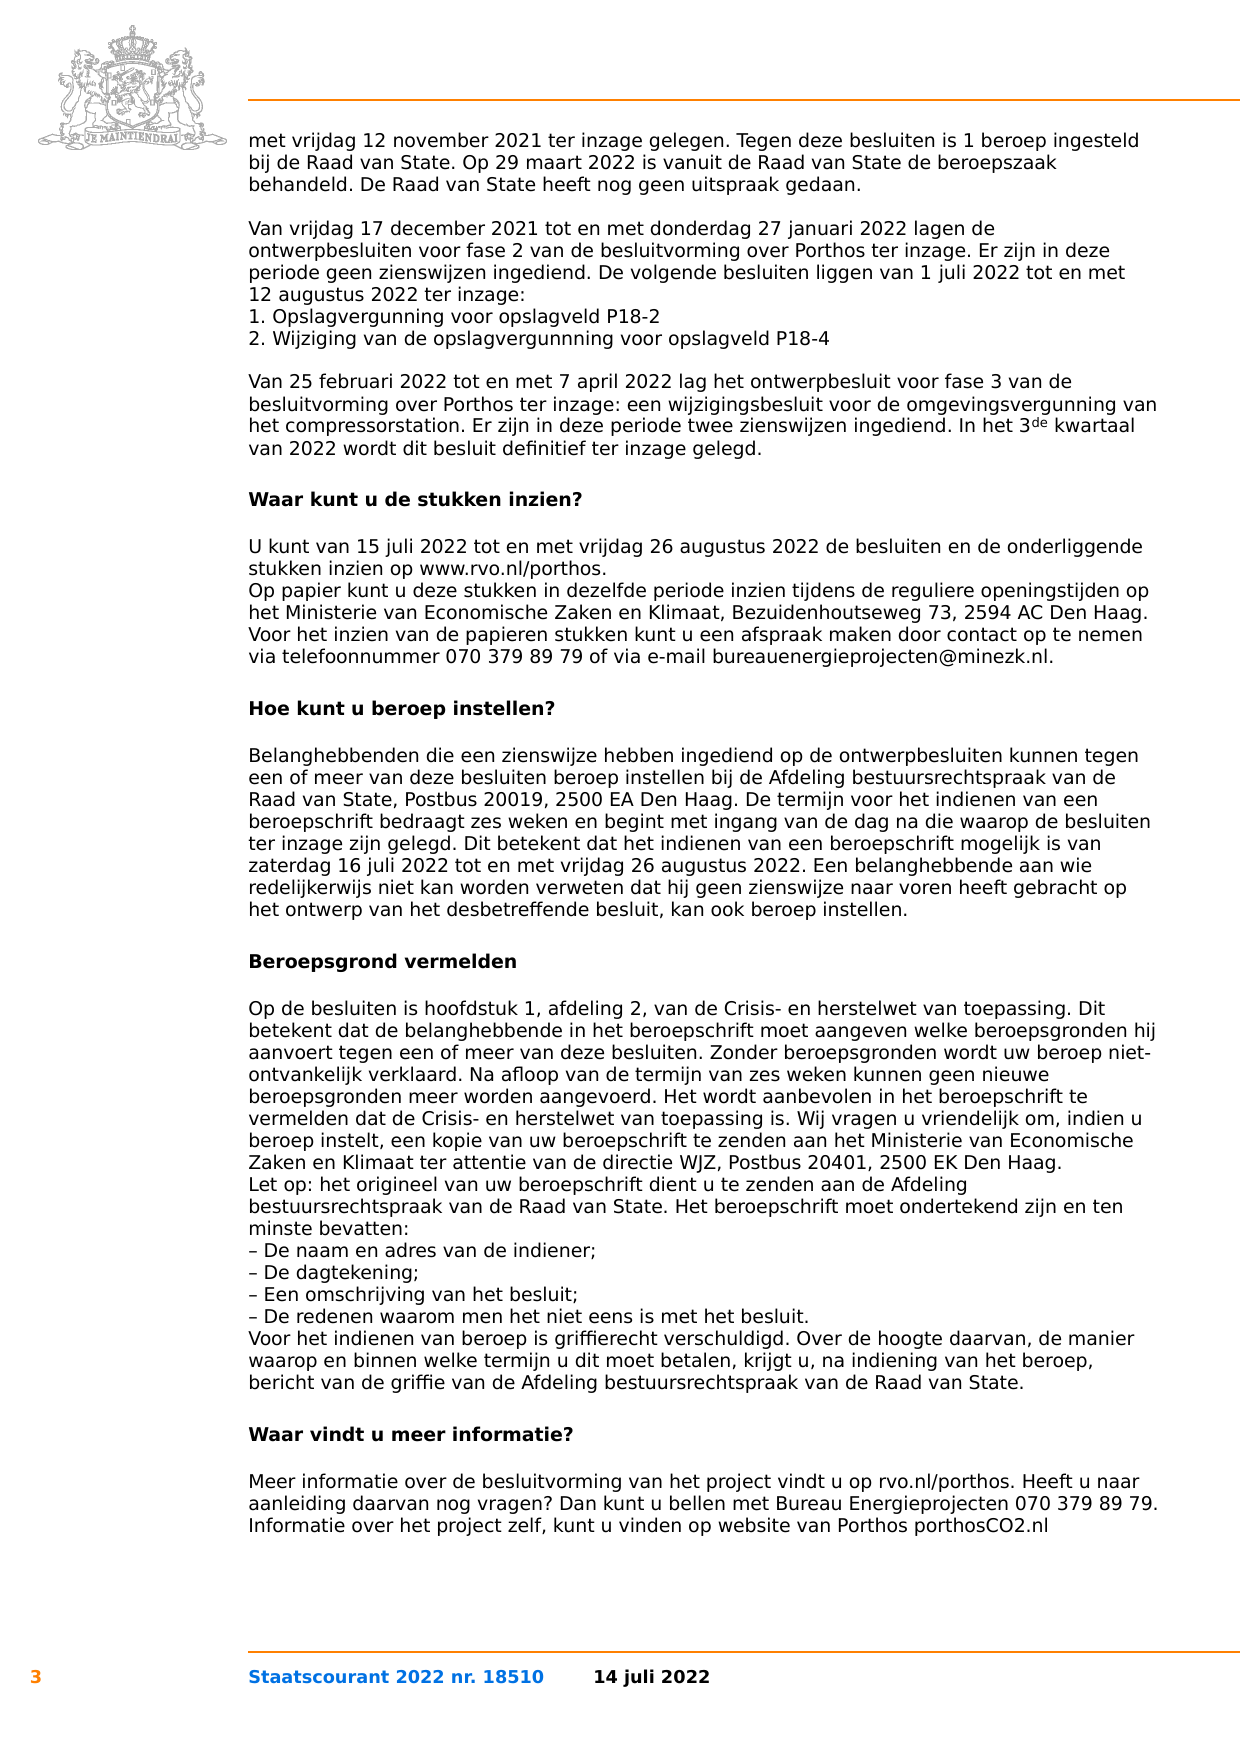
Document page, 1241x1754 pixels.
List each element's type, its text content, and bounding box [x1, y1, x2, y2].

text Meer informatie over de besluitvorming van het project vindt u op rvo.nl/porthos. Heeft u naar aanleiding daarvan nog vragen? Dan kunt u bellen met Bureau Energieprojecten 070 379 89 79. [248, 1471, 1163, 1514]
text – De redenen waarom men het niet eens is met het besluit. [248, 1306, 1163, 1328]
text Van vrijdag 17 december 2021 tot en met donderdag 27 januari 2022 lagen de ontwerpbesluiten voor fase 2 van de besluitvorming over Porthos ter inzage. Er zijn in deze periode geen zienswijzen ingediend. De volgende besluiten liggen van 1 juli 2022 tot en met 12 augustus 2022 ter inzage: [248, 218, 1163, 306]
text 2. Wijziging van de opslagvergunnning voor opslagveld P18-4 [248, 328, 1163, 349]
text Voor het indienen van beroep is griffierecht verschuldigd. Over de hoogte daarvan, de manier waarop en binnen welke termijn u dit moet betalen, krijgt u, na indiening van het beroep, bericht van de griffie van de Afdeling bestuursrechtspraak van de Raad van State. [248, 1328, 1163, 1394]
subtitle Beroepsgrond vermelden [248, 951, 1163, 973]
text Informatie over het project zelf, kunt u vinden op website van Porthos porthosCO2.nl [248, 1514, 1163, 1537]
text Op papier kunt u deze stukken in dezelfde periode inzien tijdens de reguliere openingstijden op het Ministerie van Economische Zaken en Klimaat, Bezuidenhoutseweg 73, 2594 AC Den Haag. Voor het inzien van de papieren stukken kunt u een afspraak maken door contact op te nemen via telefoonnummer 070 379 89 79 of via e-mail bureauenergieprojecten@minezk.nl. [248, 580, 1163, 668]
text Op de besluiten is hoofdstuk 1, afdeling 2, van de Crisis- en herstelwet van toepassing. Dit betekent dat de belanghebbende in het beroepschrift moet aangeven welke beroepsgronden hij aanvoert tegen een of meer van deze besluiten. Zonder beroepsgronden wordt uw beroep niet-ontvankelijk verklaard. Na afloop van de termijn van zes weken kunnen geen nieuwe beroepsgronden meer worden aangevoerd. Het wordt aanbevolen in het beroepschrift te vermelden dat de Crisis- en herstelwet van toepassing is. Wij vragen u vriendelijk om, indien u beroep instelt, een kopie van uw beroepschrift te zenden aan het Ministerie van Economische Zaken en Klimaat ter attentie van de directie WJZ, Postbus 20401, 2500 EK Den Haag. [248, 998, 1163, 1174]
text 1. Opslagvergunning voor opslagveld P18-2 [248, 306, 1163, 328]
subtitle Hoe kunt u beroep instellen? [248, 698, 1163, 720]
text – De naam en adres van de indiener; [248, 1240, 1163, 1262]
text – Een omschrijving van het besluit; [248, 1284, 1163, 1306]
subtitle Waar vindt u meer informatie? [248, 1424, 1163, 1446]
text Let op: het origineel van uw beroepschrift dient u te zenden aan de Afdeling bestuursrechtspraak van de Raad van State. Het beroepschrift moet ondertekend zijn en ten minste bevatten: [248, 1174, 1163, 1240]
text Van 25 februari 2022 tot en met 7 april 2022 lag het ontwerpbesluit voor fase 3 van de besluitvorming over Porthos ter inzage: een wijzigingsbesluit voor de omgevingsvergunning van het compressorstation. Er zijn in deze periode twee zienswijzen ingediend. In het 3de kwartaal van 2022 wordt dit besluit definitief ter inzage gelegd. [248, 371, 1163, 459]
text U kunt van 15 juli 2022 tot en met vrijdag 26 augustus 2022 de besluiten en de onderliggende stukken inzien op www.rvo.nl/porthos. [248, 536, 1163, 580]
picture [38, 25, 227, 150]
text – De dagtekening; [248, 1262, 1163, 1284]
text Belanghebbenden die een zienswijze hebben ingediend op de ontwerpbesluiten kunnen tegen een of meer van deze besluiten beroep instellen bij de Afdeling bestuursrechtspraak van de Raad van State, Postbus 20019, 2500 EA Den Haag. De termijn voor het indienen van een beroepschrift bedraagt zes weken en begint met ingang van de dag na die waarop de besluiten ter inzage zijn gelegd. Dit betekent dat het indienen van een beroepschrift mogelijk is van zaterdag 16 juli 2022 tot en met vrijdag 26 augustus 2022. Een belanghebbende aan wie redelijkerwijs niet kan worden verweten dat hij geen zienswijze naar voren heeft gebracht op het ontwerp van het desbetreffende besluit, kan ook beroep instellen. [248, 745, 1163, 921]
subtitle Waar kunt u de stukken inzien? [248, 489, 1163, 511]
text met vrijdag 12 november 2021 ter inzage gelegen. Tegen deze besluiten is 1 beroep ingesteld bij de Raad van State. Op 29 maart 2022 is vanuit de Raad van State de beroepszaak behandeld. De Raad van State heeft nog geen uitspraak gedaan. [248, 130, 1163, 196]
